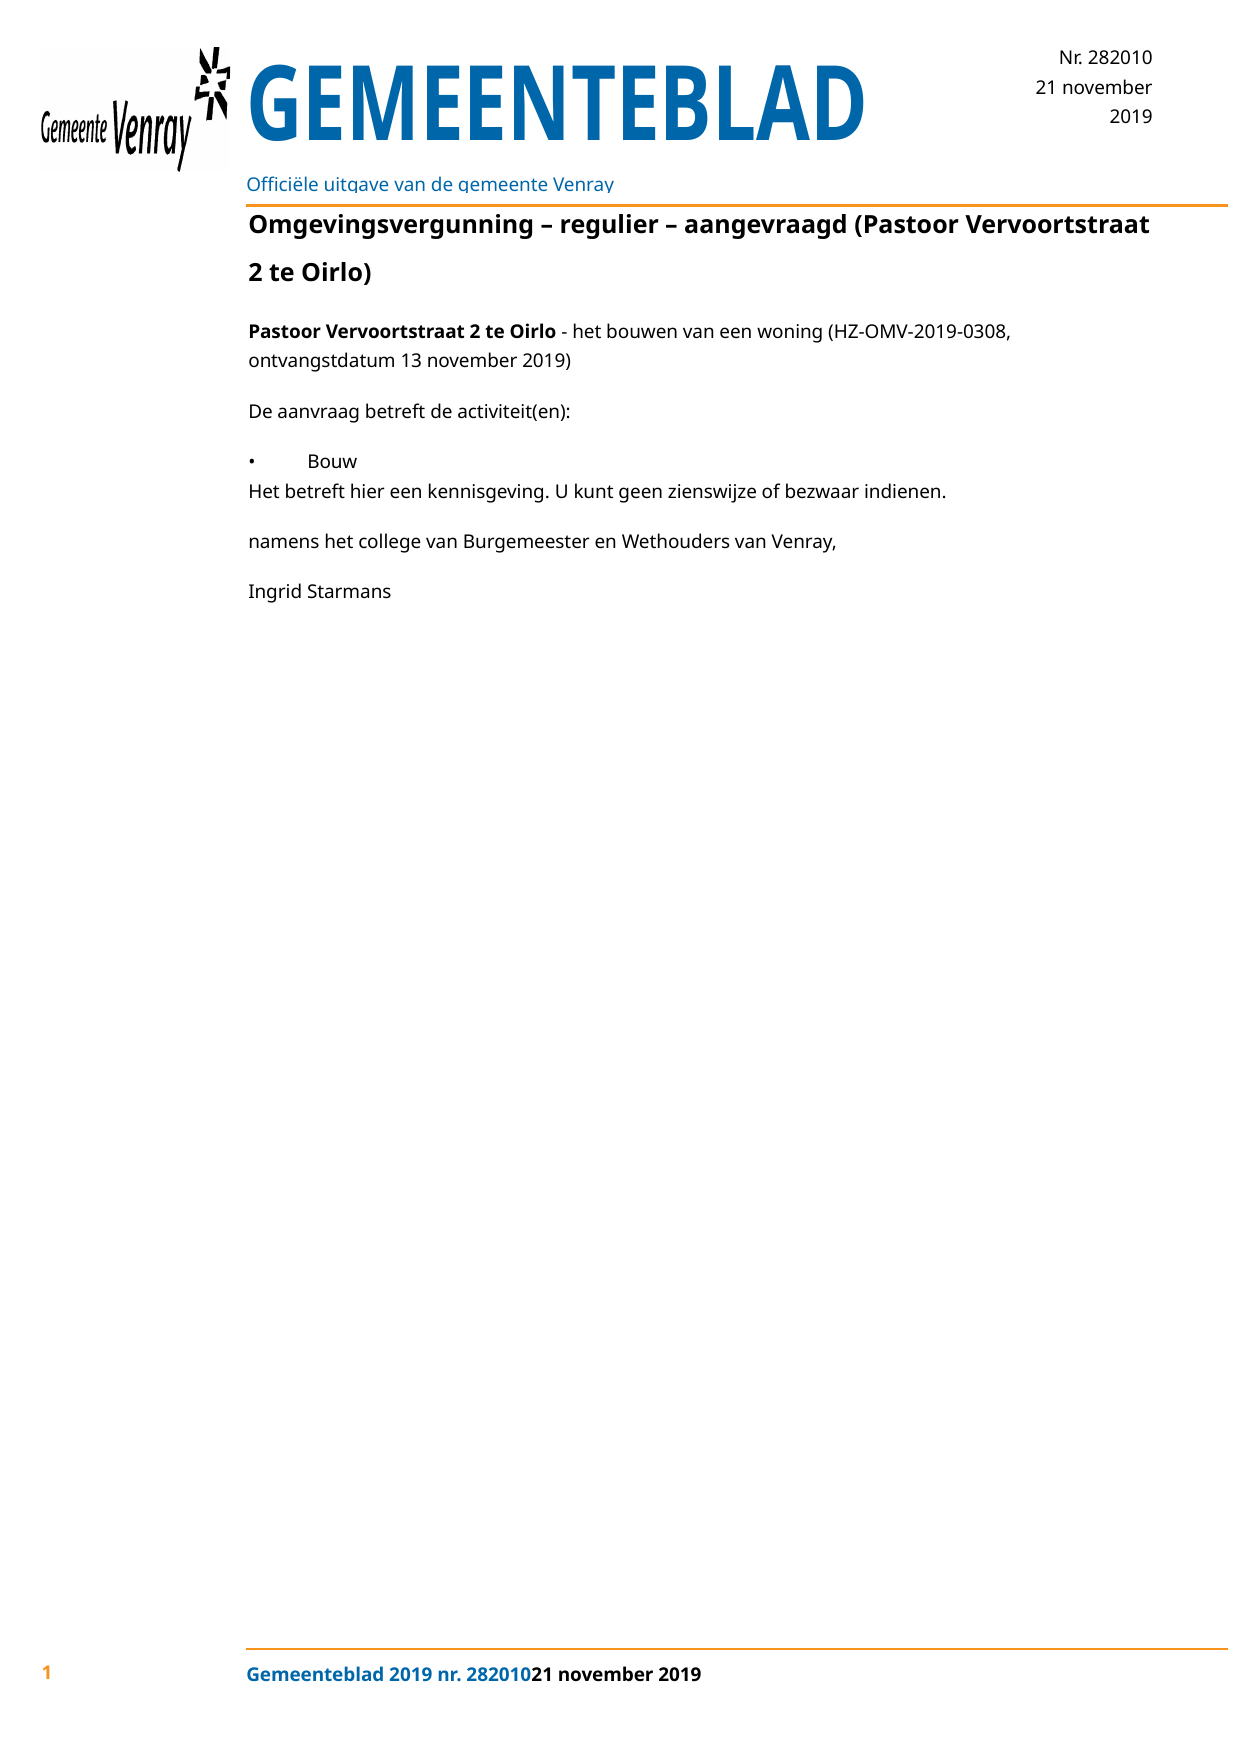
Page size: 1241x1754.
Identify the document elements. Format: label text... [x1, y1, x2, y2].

text De aanvraag betreft de activiteit(en): [248, 398, 1152, 424]
text Het betreft hier een kennisgeving. U kunt geen zienswijze of bezwaar indienen. [248, 478, 1152, 504]
text Omgevingsvergunning – regulier – aangevraagd (Pastoor Vervoortstraat 2 te Oirlo) [248, 207, 1152, 288]
text Ingrid Starmans [248, 579, 1152, 604]
picture [41, 47, 231, 172]
list Bouw [248, 448, 1152, 474]
text Pastoor Vervoortstraat 2 te Oirlo - het bouwen van een woning (HZ-OMV-2019-0308, ontvangstdatum 13 november 2019) [248, 318, 1152, 373]
text namens het college van Burgemeester en Wethouders van Venray, [248, 528, 1152, 554]
